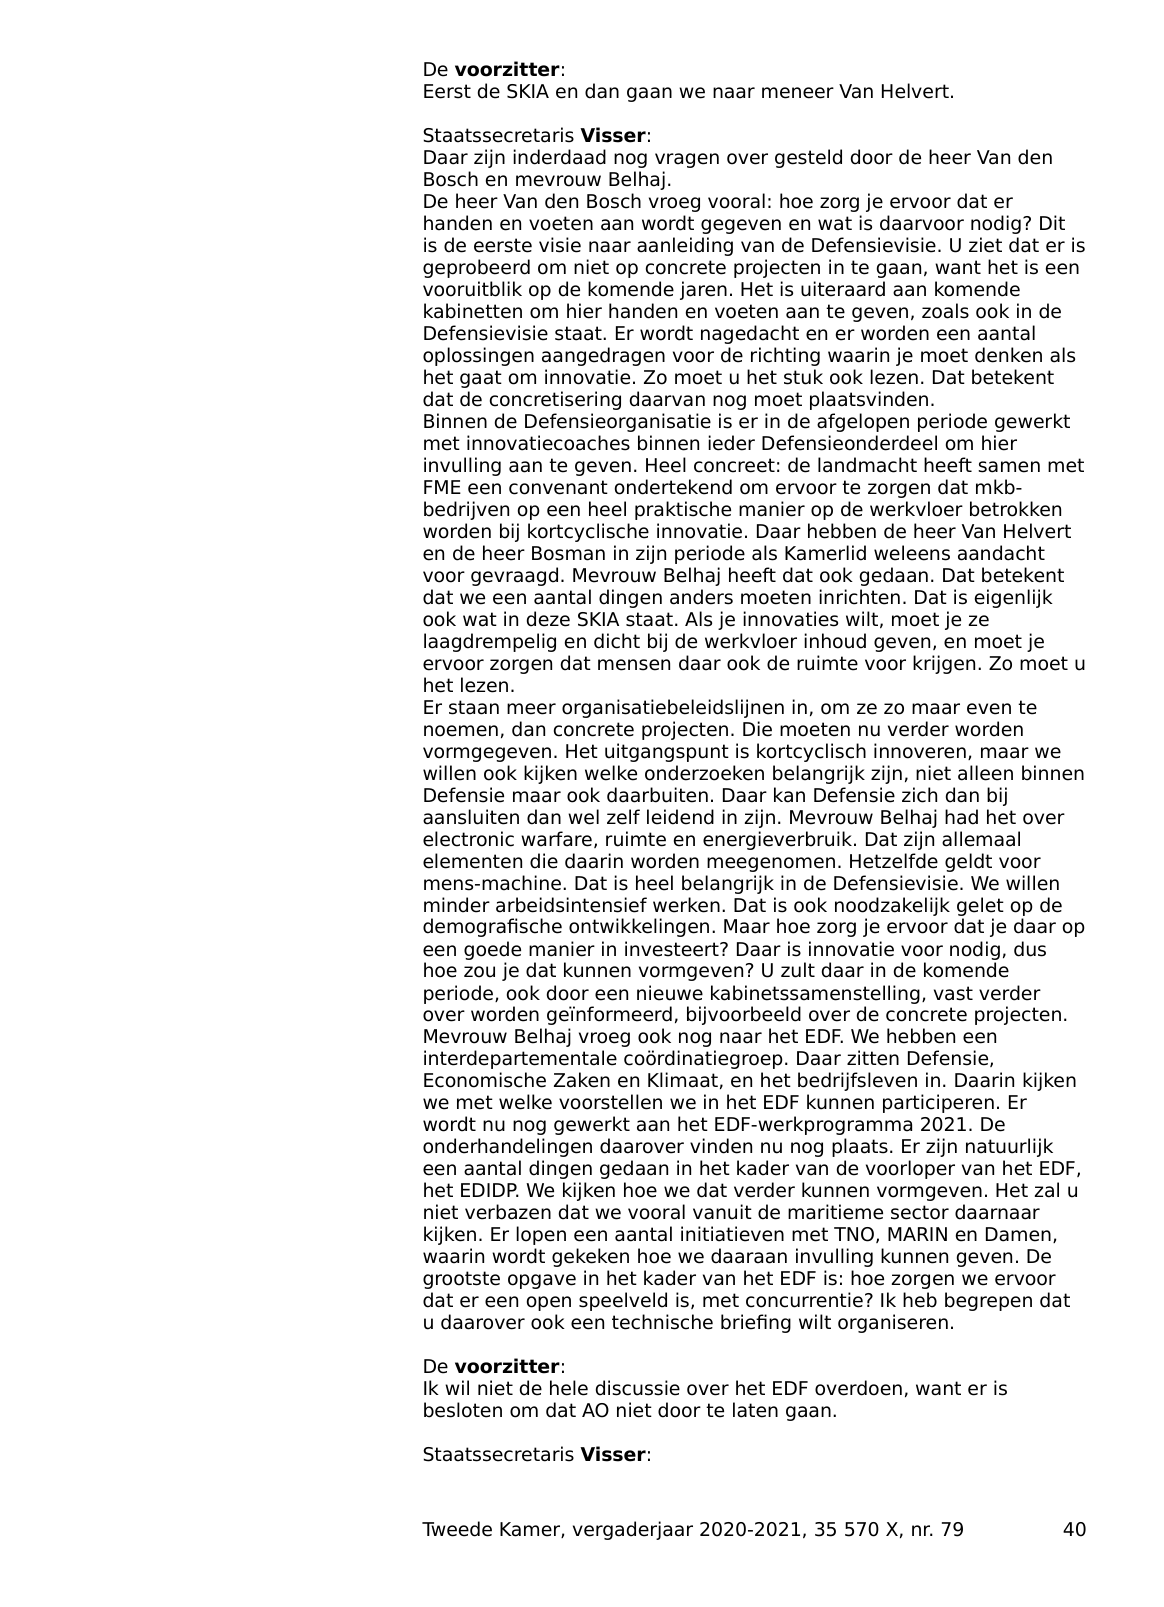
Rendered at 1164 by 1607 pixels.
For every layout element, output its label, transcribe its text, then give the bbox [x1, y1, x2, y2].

text Daar zijn inderdaad nog vragen over gesteld door de heer Van den Bosch en mevrouw Belhaj. [422, 147, 1087, 191]
text Binnen de Defensieorganisatie is er in de afgelopen periode gewerkt met innovatiecoaches binnen ieder Defensieonderdeel om hier invulling aan te geven. Heel concreet: de landmacht heeft samen met FME een convenant ondertekend om ervoor te zorgen dat mkb-bedrijven op een heel praktische manier op de werkvloer betrokken worden bij kortcyclische innovatie. Daar hebben de heer Van Helvert en de heer Bosman in zijn periode als Kamerlid weleens aandacht voor gevraagd. Mevrouw Belhaj heeft dat ook gedaan. Dat betekent dat we een aantal dingen anders moeten inrichten. Dat is eigenlijk ook wat in deze SKIA staat. Als je innovaties wilt, moet je ze laagdrempelig en dicht bij de werkvloer inhoud geven, en moet je ervoor zorgen dat mensen daar ook de ruimte voor krijgen. Zo moet u het lezen. [422, 411, 1087, 697]
text Er staan meer organisatiebeleidslijnen in, om ze zo maar even te noemen, dan concrete projecten. Die moeten nu verder worden vormgegeven. Het uitgangspunt is kortcyclisch innoveren, maar we willen ook kijken welke onderzoeken belangrijk zijn, niet alleen binnen Defensie maar ook daarbuiten. Daar kan Defensie zich dan bij aansluiten dan wel zelf leidend in zijn. Mevrouw Belhaj had het over electronic warfare, ruimte en energieverbruik. Dat zijn allemaal elementen die daarin worden meegenomen. Hetzelfde geldt voor mens-machine. Dat is heel belangrijk in de Defensievisie. We willen minder arbeidsintensief werken. Dat is ook noodzakelijk gelet op de demografische ontwikkelingen. Maar hoe zorg je ervoor dat je daar op een goede manier in investeert? Daar is innovatie voor nodig, dus hoe zou je dat kunnen vormgeven? U zult daar in de komende periode, ook door een nieuwe kabinetssamenstelling, vast verder over worden geïnformeerd, bijvoorbeeld over de concrete projecten. [422, 697, 1087, 1026]
text Staatssecretaris Visser: [422, 1444, 1087, 1466]
text De voorzitter: [422, 59, 1087, 81]
text Staatssecretaris Visser: [422, 125, 1087, 147]
text De heer Van den Bosch vroeg vooral: hoe zorg je ervoor dat er handen en voeten aan wordt gegeven en wat is daarvoor nodig? Dit is de eerste visie naar aanleiding van de Defensievisie. U ziet dat er is geprobeerd om niet op concrete projecten in te gaan, want het is een vooruitblik op de komende jaren. Het is uiteraard aan komende kabinetten om hier handen en voeten aan te geven, zoals ook in de Defensievisie staat. Er wordt nagedacht en er worden een aantal oplossingen aangedragen voor de richting waarin je moet denken als het gaat om innovatie. Zo moet u het stuk ook lezen. Dat betekent dat de concretisering daarvan nog moet plaatsvinden. [422, 191, 1087, 411]
text Ik wil niet de hele discussie over het EDF overdoen, want er is besloten om dat AO niet door te laten gaan. [422, 1378, 1087, 1422]
text De voorzitter: [422, 1356, 1087, 1378]
text Eerst de SKIA en dan gaan we naar meneer Van Helvert. [422, 81, 1087, 103]
text Mevrouw Belhaj vroeg ook nog naar het EDF. We hebben een interdepartementale coördinatiegroep. Daar zitten Defensie, Economische Zaken en Klimaat, en het bedrijfsleven in. Daarin kijken we met welke voorstellen we in het EDF kunnen participeren. Er wordt nu nog gewerkt aan het EDF-werkprogramma 2021. De onderhandelingen daarover vinden nu nog plaats. Er zijn natuurlijk een aantal dingen gedaan in het kader van de voorloper van het EDF, het EDIDP. We kijken hoe we dat verder kunnen vormgeven. Het zal u niet verbazen dat we vooral vanuit de maritieme sector daarnaar kijken. Er lopen een aantal initiatieven met TNO, MARIN en Damen, waarin wordt gekeken hoe we daaraan invulling kunnen geven. De grootste opgave in het kader van het EDF is: hoe zorgen we ervoor dat er een open speelveld is, met concurrentie? Ik heb begrepen dat u daarover ook een technische briefing wilt organiseren. [422, 1026, 1087, 1334]
